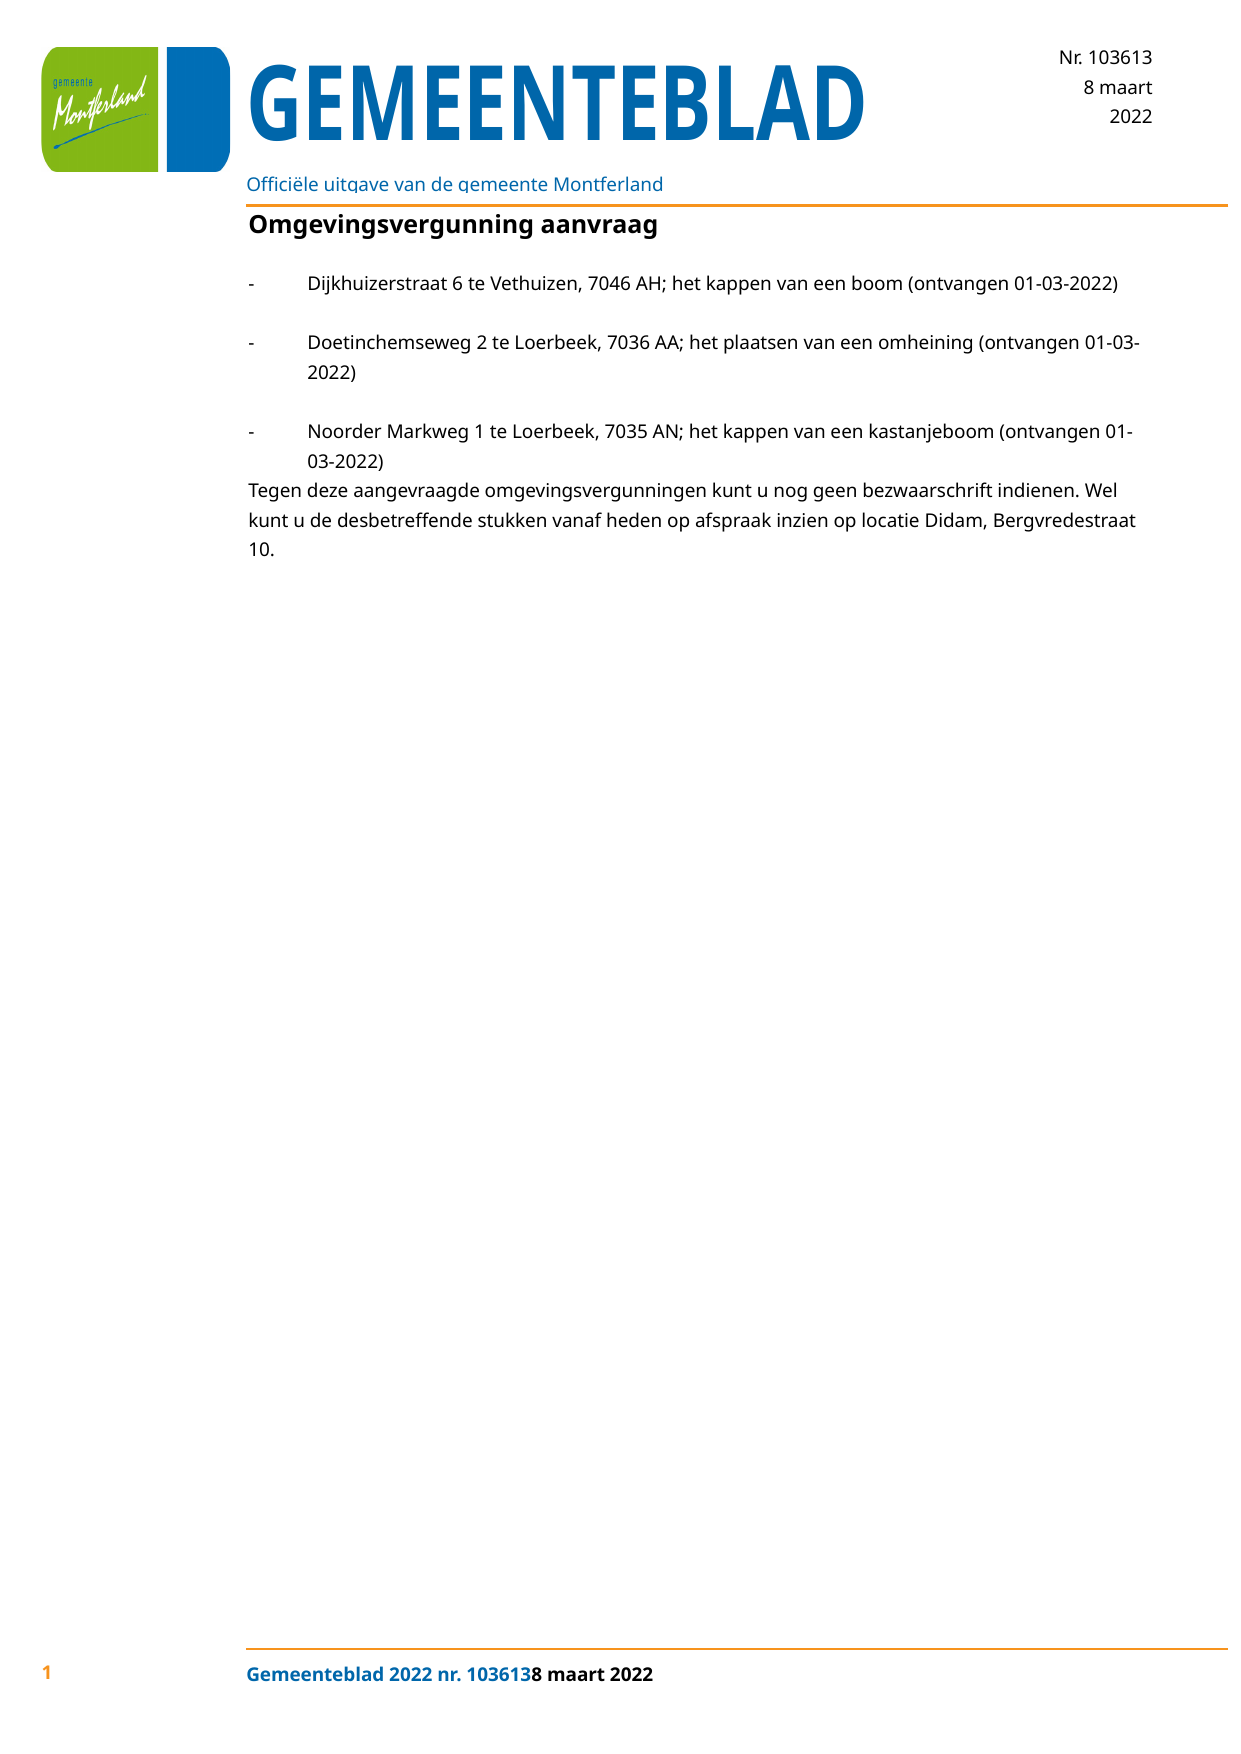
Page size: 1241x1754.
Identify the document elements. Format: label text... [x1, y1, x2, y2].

text Omgevingsvergunning aanvraag [248, 207, 1152, 241]
list Noorder Markweg 1 te Loerbeek, 7035 AN; het kappen van een kastanjeboom (ontvangen 01-03-2022) [248, 418, 1152, 473]
text Tegen deze aangevraagde omgevingsvergunningen kunt u nog geen bezwaarschrift indienen. Wel kunt u de desbetreffende stukken vanaf heden op afspraak inzien op locatie Didam, Bergvredestraat 10. [248, 477, 1152, 562]
list Doetinchemseweg 2 te Loerbeek, 7036 AA; het plaatsen van een omheining (ontvangen 01-03-2022) [248, 329, 1152, 385]
picture [41, 47, 231, 172]
list Dijkhuizerstraat 6 te Vethuizen, 7046 AH; het kappen van een boom (ontvangen 01-03-2022) [248, 270, 1152, 296]
